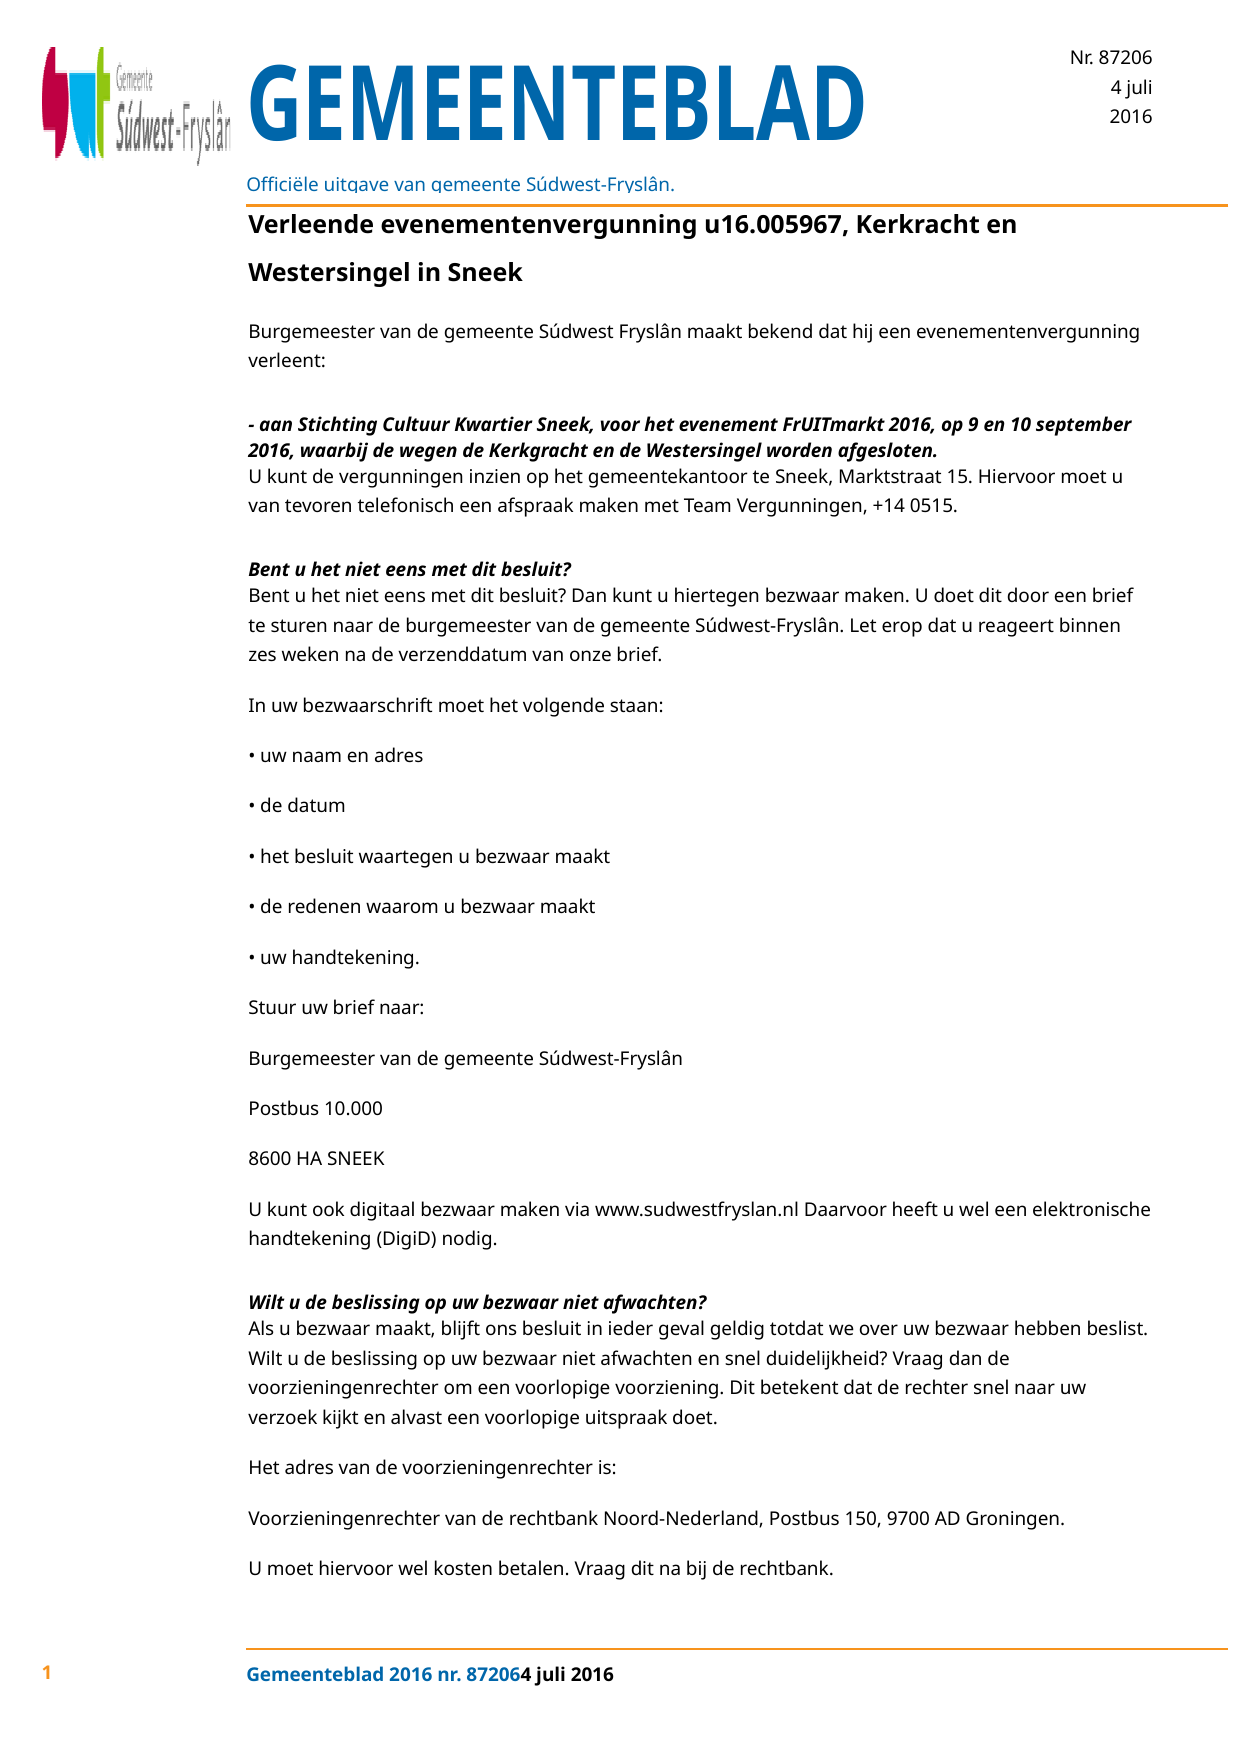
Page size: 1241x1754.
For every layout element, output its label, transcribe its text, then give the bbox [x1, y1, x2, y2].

text Wilt u de beslissing op uw bezwaar niet afwachten? [248, 1289, 1152, 1315]
picture [41, 47, 231, 172]
text - aan Stichting Cultuur Kwartier Sneek, voor het evenement FrUITmarkt 2016, op 9 en 10 september 2016, waarbij de wegen de Kerkgracht en de Westersingel worden afgesloten. [248, 411, 1152, 463]
text Burgemeester van de gemeente Súdwest Fryslân maakt bekend dat hij een evenementenvergunning verleent: [248, 318, 1152, 373]
text • uw naam en adres [248, 742, 1152, 768]
text Als u bezwaar maakt, blijft ons besluit in ieder geval geldig totdat we over uw bezwaar hebben beslist. Wilt u de beslissing op uw bezwaar niet afwachten en snel duidelijkheid? Vraag dan de voorzieningenrechter om een voorlopige voorziening. Dit betekent dat de rechter snel naar uw verzoek kijkt en alvast een voorlopige uitspraak doet. [248, 1315, 1152, 1430]
text Postbus 10.000 [248, 1095, 1152, 1121]
text Bent u het niet eens met dit besluit? [248, 556, 1152, 582]
text In uw bezwaarschrift moet het volgende staan: [248, 692, 1152, 717]
text Voorzieningenrechter van de rechtbank Noord-Nederland, Postbus 150, 9700 AD Groningen. [248, 1505, 1152, 1531]
text U kunt ook digitaal bezwaar maken via www.sudwestfryslan.nl Daarvoor heeft u wel een elektronische handtekening (DigiD) nodig. [248, 1196, 1152, 1251]
text • het besluit waartegen u bezwaar maakt [248, 843, 1152, 869]
text Het adres van de voorzieningenrechter is: [248, 1454, 1152, 1480]
text Bent u het niet eens met dit besluit? Dan kunt u hiertegen bezwaar maken. U doet dit door een brief te sturen naar de burgemeester van de gemeente Súdwest-Fryslân. Let erop dat u reageert binnen zes weken na de verzenddatum van onze brief. [248, 582, 1152, 667]
text Burgemeester van de gemeente Súdwest-Fryslân [248, 1045, 1152, 1070]
text 8600 HA SNEEK [248, 1146, 1152, 1171]
text Verleende evenementenvergunning u16.005967, Kerkracht en Westersingel in Sneek [248, 207, 1152, 288]
text U moet hiervoor wel kosten betalen. Vraag dit na bij de rechtbank. [248, 1555, 1152, 1581]
text • de datum [248, 793, 1152, 818]
text Stuur uw brief naar: [248, 994, 1152, 1020]
text • de redenen waarom u bezwaar maakt [248, 893, 1152, 919]
text U kunt de vergunningen inzien op het gemeentekantoor te Sneek, Marktstraat 15. Hiervoor moet u van tevoren telefonisch een afspraak maken met Team Vergunningen, +14 0515. [248, 463, 1152, 518]
text • uw handtekening. [248, 944, 1152, 969]
